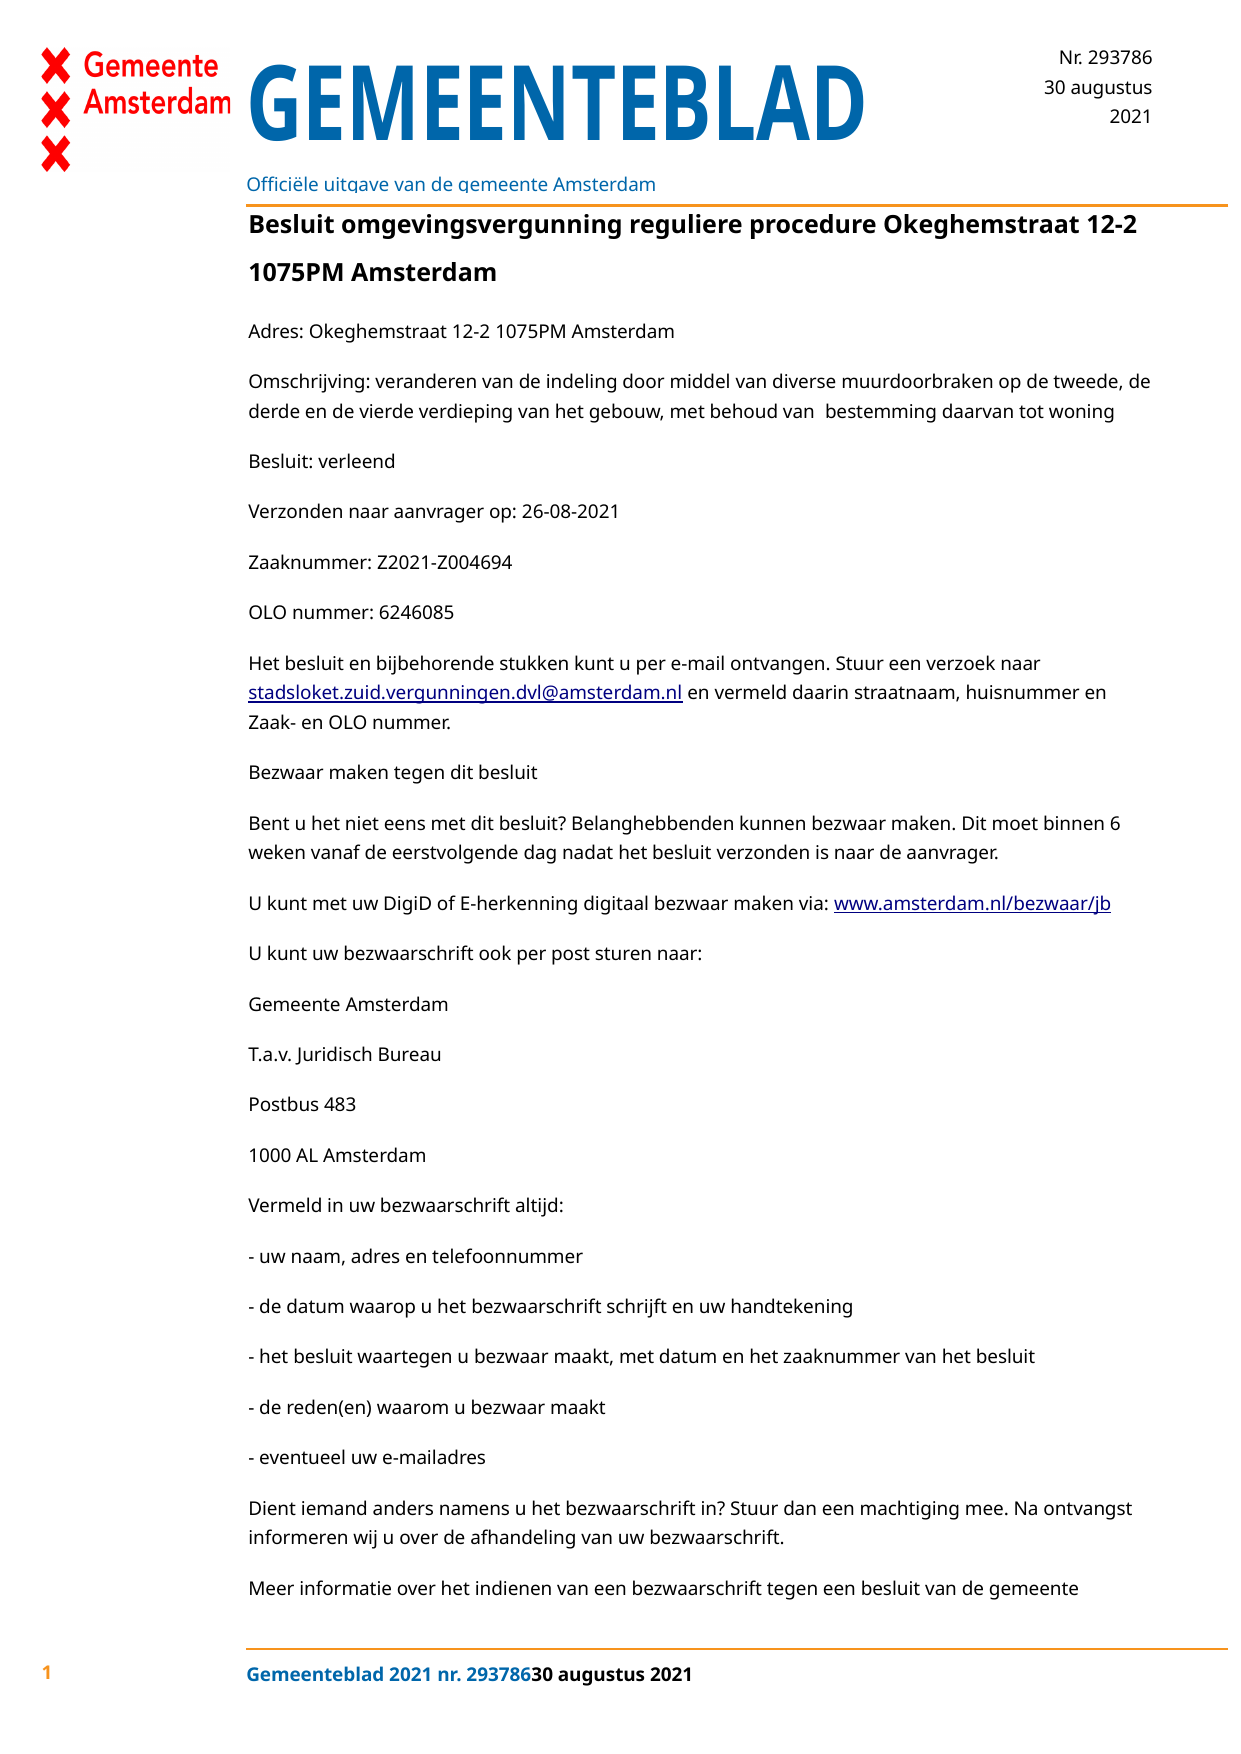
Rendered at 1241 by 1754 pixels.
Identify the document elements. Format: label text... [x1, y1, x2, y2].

text - de datum waarop u het bezwaarschrift schrijft en uw handtekening [248, 1293, 1152, 1319]
picture [41, 47, 231, 172]
text - uw naam, adres en telefoonnummer [248, 1243, 1152, 1269]
text Bent u het niet eens met dit besluit? Belanghebbenden kunnen bezwaar maken. Dit moet binnen 6 weken vanaf de eerstvolgende dag nadat het besluit verzonden is naar de aanvrager. [248, 810, 1152, 865]
text - de reden(en) waarom u bezwaar maakt [248, 1394, 1152, 1420]
text Adres: Okeghemstraat 12-2 1075PM Amsterdam [248, 318, 1152, 344]
text T.a.v. Juridisch Bureau [248, 1041, 1152, 1067]
text Besluit: verleend [248, 448, 1152, 474]
text Zaaknummer: Z2021-Z004694 [248, 549, 1152, 575]
text Het besluit en bijbehorende stukken kunt u per e-mail ontvangen. Stuur een verzoek naar stadsloket.zuid.vergunningen.dvl@amsterdam.nl en vermeld daarin straatnaam, huisnummer en Zaak- en OLO nummer. [248, 650, 1152, 735]
text Verzonden naar aanvrager op: 26-08-2021 [248, 499, 1152, 524]
text U kunt uw bezwaarschrift ook per post sturen naar: [248, 940, 1152, 966]
text Besluit omgevingsvergunning reguliere procedure Okeghemstraat 12-2 1075PM Amsterdam [248, 207, 1152, 288]
text OLO nummer: 6246085 [248, 599, 1152, 625]
text 1000 AL Amsterdam [248, 1142, 1152, 1168]
text - eventueel uw e-mailadres [248, 1444, 1152, 1470]
text Omschrijving: veranderen van de indeling door middel van diverse muurdoorbraken op de tweede, de derde en de vierde verdieping van het gebouw, met behoud van bestemming daarvan tot woning [248, 368, 1152, 424]
text - het besluit waartegen u bezwaar maakt, met datum en het zaaknummer van het besluit [248, 1344, 1152, 1369]
text Dient iemand anders namens u het bezwaarschrift in? Stuur dan een machtiging mee. Na ontvangst informeren wij u over de afhandeling van uw bezwaarschrift. [248, 1495, 1152, 1550]
text Vermeld in uw bezwaarschrift altijd: [248, 1192, 1152, 1218]
text U kunt met uw DigiD of E-herkenning digitaal bezwaar maken via: www.amsterdam.nl/bezwaar/jb [248, 890, 1152, 916]
text Bezwaar maken tegen dit besluit [248, 759, 1152, 785]
text Meer informatie over het indienen van een bezwaarschrift tegen een besluit van de gemeente [248, 1575, 1152, 1601]
text Postbus 483 [248, 1092, 1152, 1117]
text Gemeente Amsterdam [248, 991, 1152, 1017]
